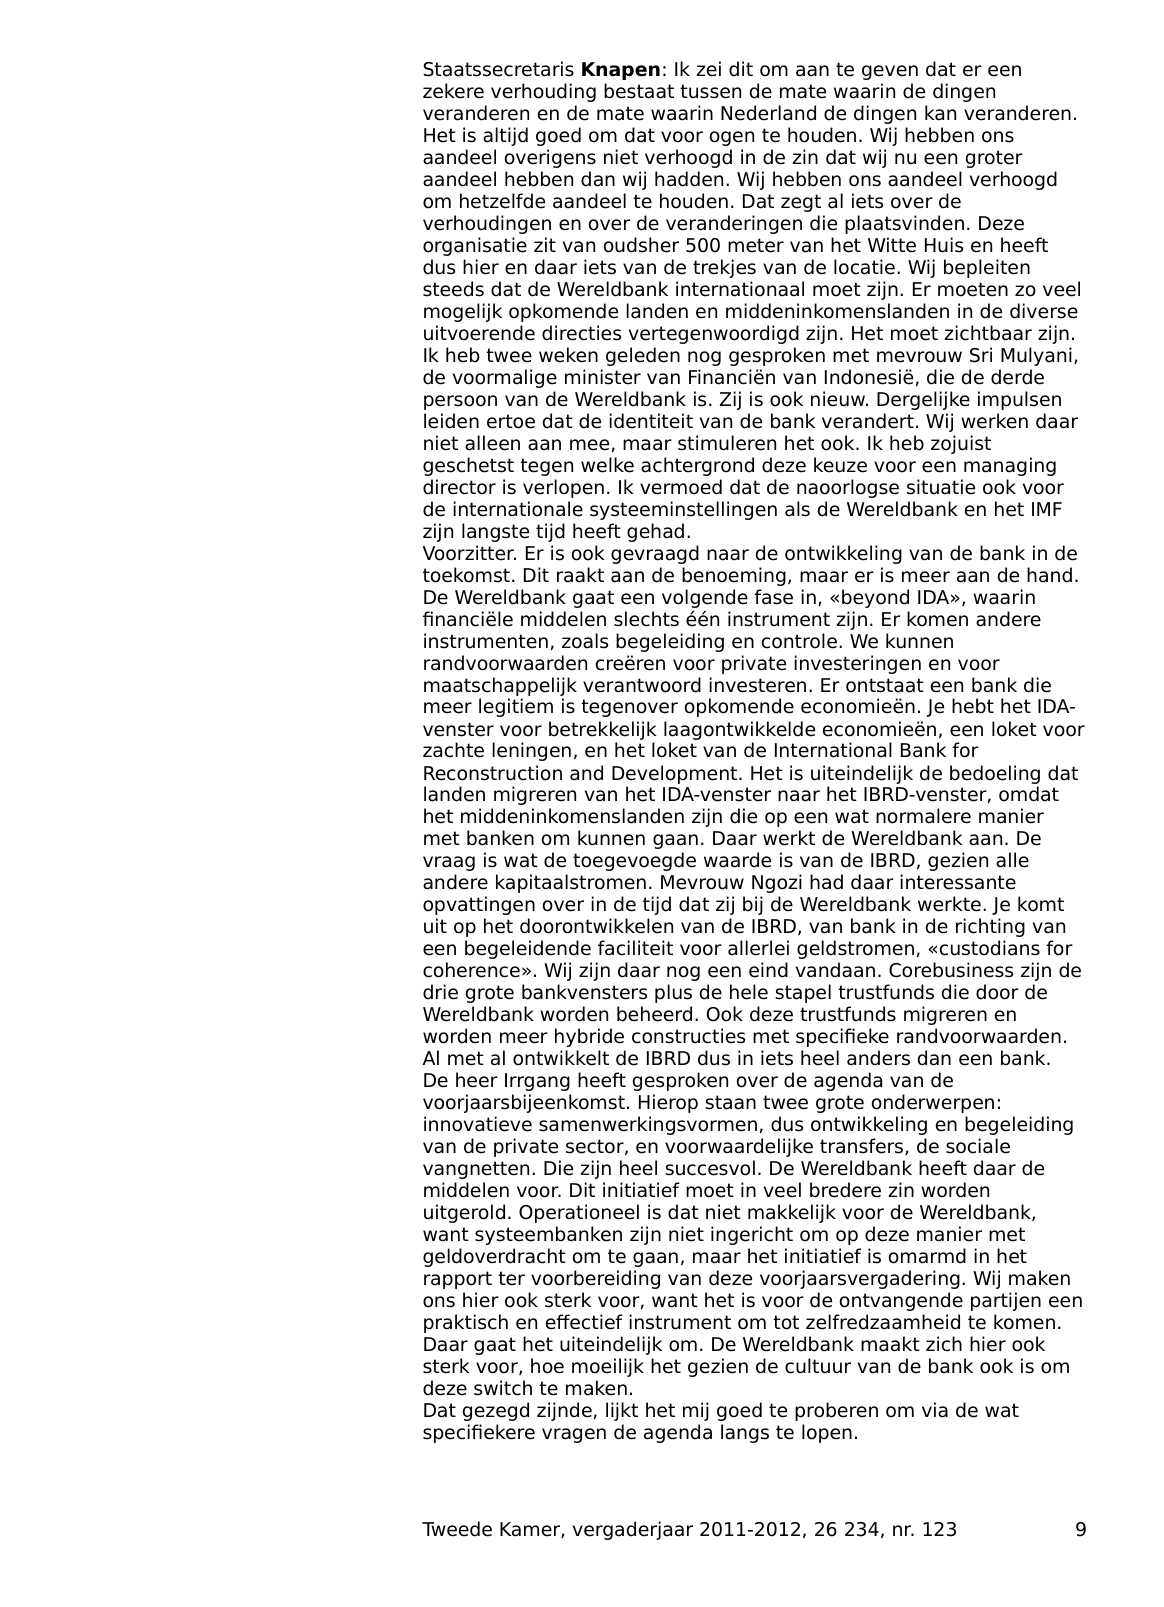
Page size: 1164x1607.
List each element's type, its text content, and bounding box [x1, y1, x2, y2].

text Voorzitter. Er is ook gevraagd naar de ontwikkeling van de bank in de toekomst. Dit raakt aan de benoeming, maar er is meer aan de hand. De Wereldbank gaat een volgende fase in, «beyond IDA», waarin financiële middelen slechts één instrument zijn. Er komen andere instrumenten, zoals begeleiding en controle. We kunnen randvoorwaarden creëren voor private investeringen en voor maatschappelijk verantwoord investeren. Er ontstaat een bank die meer legitiem is tegenover opkomende economieën. Je hebt het IDA-venster voor betrekkelijk laagontwikkelde economieën, een loket voor zachte leningen, en het loket van de International Bank for Reconstruction and Development. Het is uiteindelijk de bedoeling dat landen migreren van het IDA-venster naar het IBRD-venster, omdat het middeninkomenslanden zijn die op een wat normalere manier met banken om kunnen gaan. Daar werkt de Wereldbank aan. De vraag is wat de toegevoegde waarde is van de IBRD, gezien alle andere kapitaalstromen. Mevrouw Ngozi had daar interessante opvattingen over in de tijd dat zij bij de Wereldbank werkte. Je komt uit op het doorontwikkelen van de IBRD, van bank in de richting van een begeleidende faciliteit voor allerlei geldstromen, «custodians for coherence». Wij zijn daar nog een eind vandaan. Corebusiness zijn de drie grote bankvensters plus de hele stapel trustfunds die door de Wereldbank worden beheerd. Ook deze trustfunds migreren en worden meer hybride constructies met specifieke randvoorwaarden. Al met al ontwikkelt de IBRD dus in iets heel anders dan een bank. [422, 543, 1087, 1070]
text Staatssecretaris Knapen: Ik zei dit om aan te geven dat er een zekere verhouding bestaat tussen de mate waarin de dingen veranderen en de mate waarin Nederland de dingen kan veranderen. Het is altijd goed om dat voor ogen te houden. Wij hebben ons aandeel overigens niet verhoogd in de zin dat wij nu een groter aandeel hebben dan wij hadden. Wij hebben ons aandeel verhoogd om hetzelfde aandeel te houden. Dat zegt al iets over de verhoudingen en over de veranderingen die plaatsvinden. Deze organisatie zit van oudsher 500 meter van het Witte Huis en heeft dus hier en daar iets van de trekjes van de locatie. Wij bepleiten steeds dat de Wereldbank internationaal moet zijn. Er moeten zo veel mogelijk opkomende landen en middeninkomenslanden in de diverse uitvoerende directies vertegenwoordigd zijn. Het moet zichtbaar zijn. Ik heb twee weken geleden nog gesproken met mevrouw Sri Mulyani, de voormalige minister van Financiën van Indonesië, die de derde persoon van de Wereldbank is. Zij is ook nieuw. Dergelijke impulsen leiden ertoe dat de identiteit van de bank verandert. Wij werken daar niet alleen aan mee, maar stimuleren het ook. Ik heb zojuist geschetst tegen welke achtergrond deze keuze voor een managing director is verlopen. Ik vermoed dat de naoorlogse situatie ook voor de internationale systeeminstellingen als de Wereldbank en het IMF zijn langste tijd heeft gehad. [422, 59, 1087, 543]
text De heer Irrgang heeft gesproken over de agenda van de voorjaarsbijeenkomst. Hierop staan twee grote onderwerpen: innovatieve samenwerkingsvormen, dus ontwikkeling en begeleiding van de private sector, en voorwaardelijke transfers, de sociale vangnetten. Die zijn heel succesvol. De Wereldbank heeft daar de middelen voor. Dit initiatief moet in veel bredere zin worden uitgerold. Operationeel is dat niet makkelijk voor de Wereldbank, want systeembanken zijn niet ingericht om op deze manier met geldoverdracht om te gaan, maar het initiatief is omarmd in het rapport ter voorbereiding van deze voorjaarsvergadering. Wij maken ons hier ook sterk voor, want het is voor de ontvangende partijen een praktisch en effectief instrument om tot zelfredzaamheid te komen. Daar gaat het uiteindelijk om. De Wereldbank maakt zich hier ook sterk voor, hoe moeilijk het gezien de cultuur van de bank ook is om deze switch te maken. [422, 1070, 1087, 1400]
text Dat gezegd zijnde, lijkt het mij goed te proberen om via de wat specifiekere vragen de agenda langs te lopen. [422, 1400, 1087, 1444]
